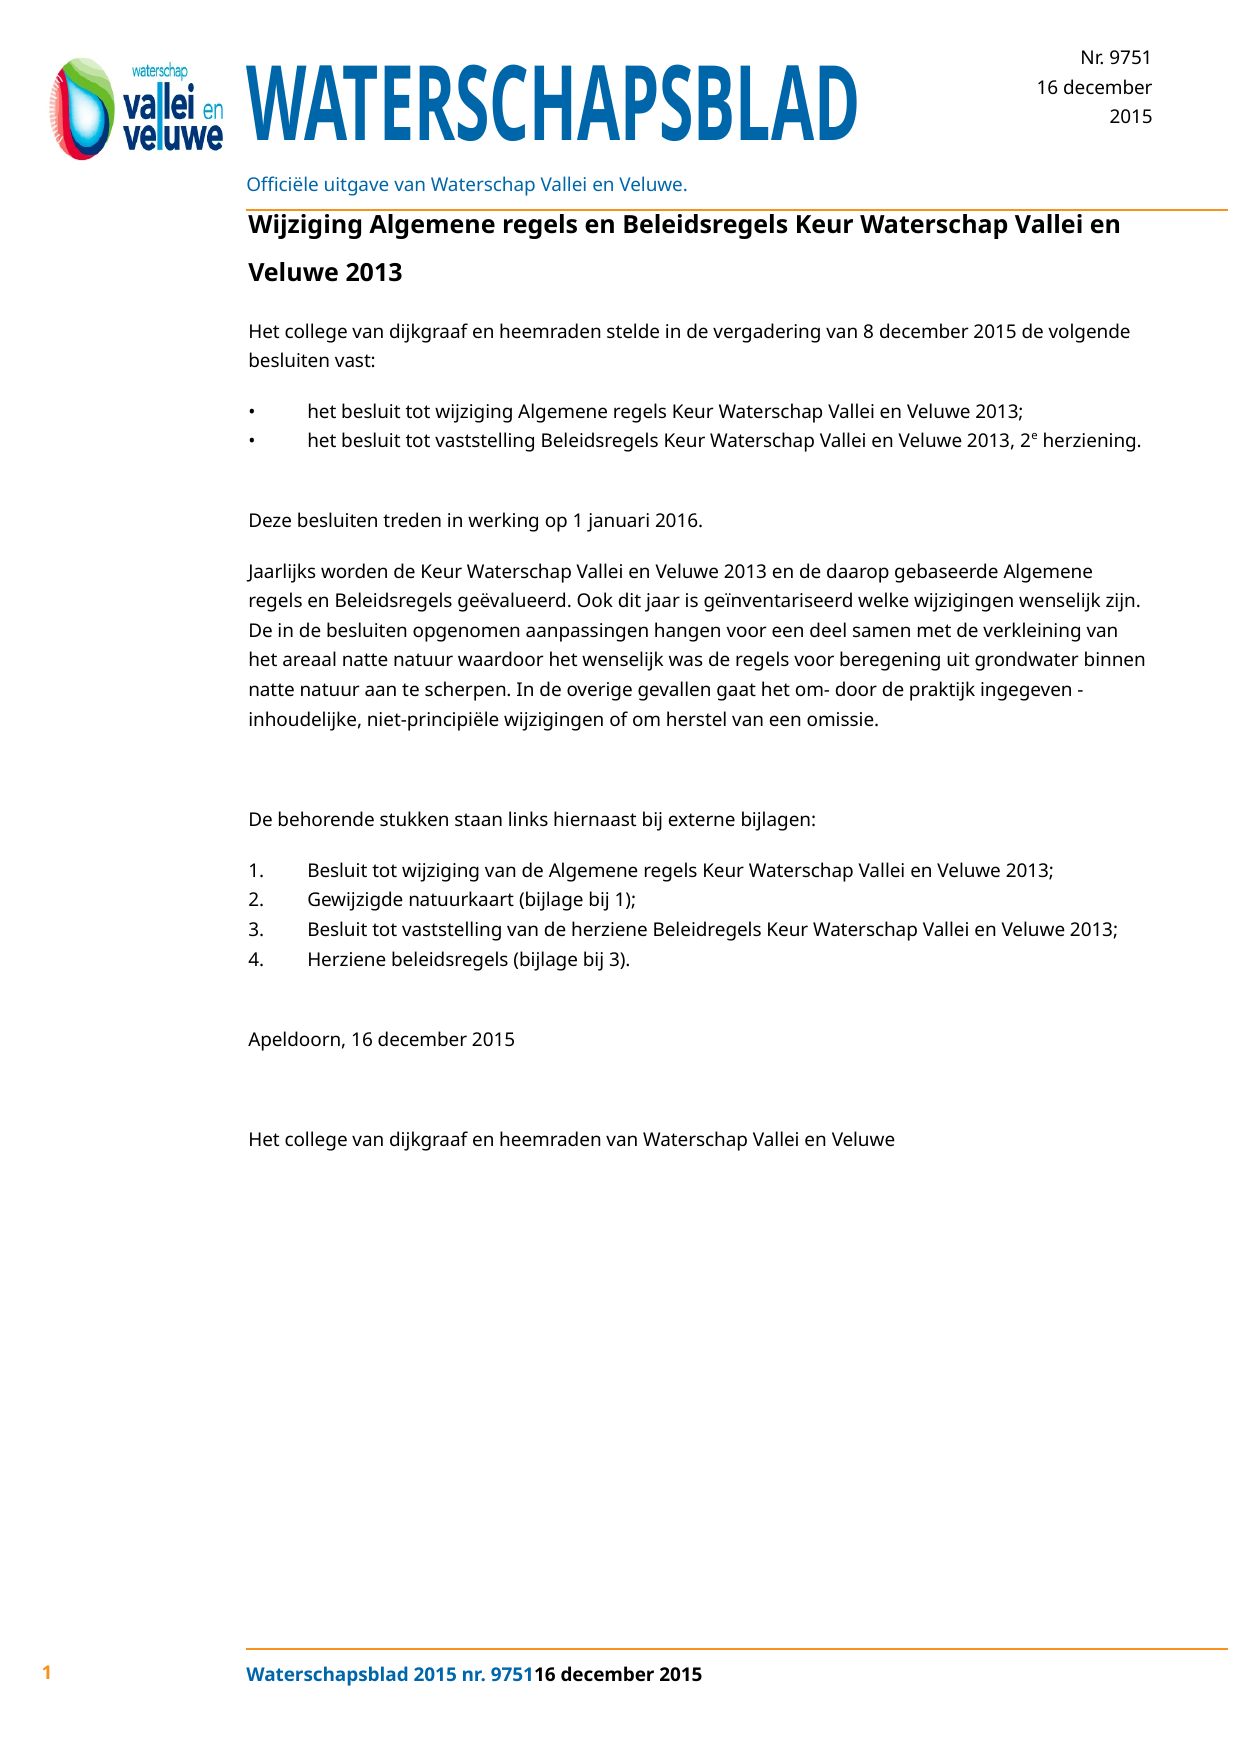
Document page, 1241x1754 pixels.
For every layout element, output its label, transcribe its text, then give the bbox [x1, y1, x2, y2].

text Deze besluiten treden in werking op 1 januari 2016. [248, 507, 1152, 533]
text Wijziging Algemene regels en Beleidsregels Keur Waterschap Vallei en Veluwe 2013 [248, 211, 1152, 288]
text Apeldoorn, 16 december 2015 [248, 1026, 1152, 1052]
list Herziene beleidsregels (bijlage bij 3). [248, 946, 1152, 972]
list het besluit tot wijziging Algemene regels Keur Waterschap Vallei en Veluwe 2013; [248, 398, 1152, 424]
text Het college van dijkgraaf en heemraden van Waterschap Vallei en Veluwe [248, 1127, 1152, 1152]
list het besluit tot vaststelling Beleidsregels Keur Waterschap Vallei en Veluwe 2013, 2e herziening. [248, 427, 1152, 453]
list Besluit tot vaststelling van de herziene Beleidregels Keur Waterschap Vallei en Veluwe 2013; [248, 916, 1152, 942]
text Het college van dijkgraaf en heemraden stelde in de vergadering van 8 december 2015 de volgende besluiten vast: [248, 318, 1152, 373]
picture [41, 47, 231, 172]
text Jaarlijks worden de Keur Waterschap Vallei en Veluwe 2013 en de daarop gebaseerde Algemene regels en Beleidsregels geëvalueerd. Ook dit jaar is geïnventariseerd welke wijzigingen wenselijk zijn. De in de besluiten opgenomen aanpassingen hangen voor een deel samen met de verkleining van het areaal natte natuur waardoor het wenselijk was de regels voor beregening uit grondwater binnen natte natuur aan te scherpen. In de overige gevallen gaat het om- door de praktijk ingegeven - inhoudelijke, niet-principiële wijzigingen of om herstel van een omissie. [248, 558, 1152, 732]
list Besluit tot wijziging van de Algemene regels Keur Waterschap Vallei en Veluwe 2013; [248, 857, 1152, 883]
list Gewijzigde natuurkaart (bijlage bij 1); [248, 887, 1152, 912]
text De behorende stukken staan links hiernaast bij externe bijlagen: [248, 807, 1152, 832]
